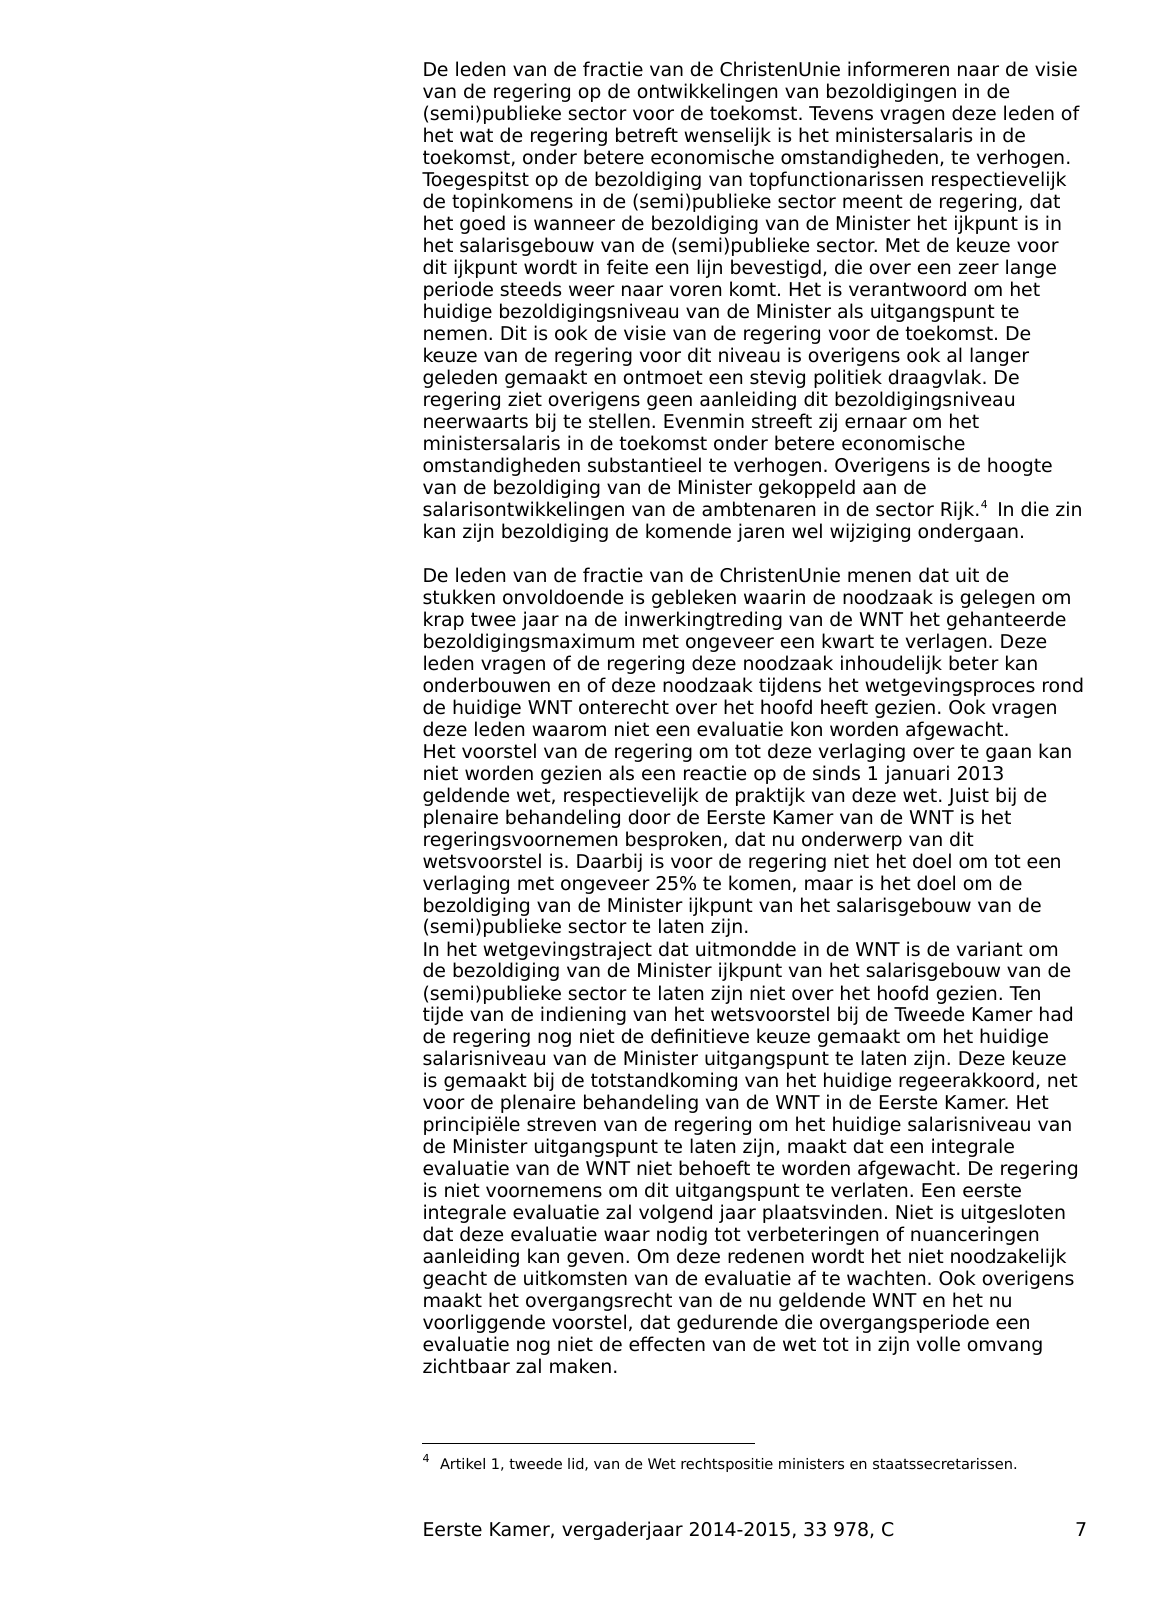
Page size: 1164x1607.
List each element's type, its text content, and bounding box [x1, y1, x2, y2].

text Het voorstel van de regering om tot deze verlaging over te gaan kan niet worden gezien als een reactie op de sinds 1 januari 2013 geldende wet, respectievelijk de praktijk van deze wet. Juist bij de plenaire behandeling door de Eerste Kamer van de WNT is het regeringsvoornemen besproken, dat nu onderwerp van dit wetsvoorstel is. Daarbij is voor de regering niet het doel om tot een verlaging met ongeveer 25% te komen, maar is het doel om de bezoldiging van de Minister ijkpunt van het salarisgebouw van de (semi)publieke sector te laten zijn. [422, 741, 1087, 938]
text Toegespitst op de bezoldiging van topfunctionarissen respectievelijk de topinkomens in de (semi)publieke sector meent de regering, dat het goed is wanneer de bezoldiging van de Minister het ijkpunt is in het salarisgebouw van de (semi)publieke sector. Met de keuze voor dit ijkpunt wordt in feite een lijn bevestigd, die over een zeer lange periode steeds weer naar voren komt. Het is verantwoord om het huidige bezoldigingsniveau van de Minister als uitgangspunt te nemen. Dit is ook de visie van de regering voor de toekomst. De keuze van de regering voor dit niveau is overigens ook al langer geleden gemaakt en ontmoet een stevig politiek draagvlak. De regering ziet overigens geen aanleiding dit bezoldigingsniveau neerwaarts bij te stellen. Evenmin streeft zij ernaar om het ministersalaris in de toekomst onder betere economische omstandigheden substantieel te verhogen. Overigens is de hoogte van de bezoldiging van de Minister gekoppeld aan de salarisontwikkelingen van de ambtenaren in de sector Rijk. In die zin kan zijn bezoldiging de komende jaren wel wijziging ondergaan. [422, 169, 1087, 543]
text De leden van de fractie van de ChristenUnie informeren naar de visie van de regering op de ontwikkelingen van bezoldigingen in de (semi)publieke sector voor de toekomst. Tevens vragen deze leden of het wat de regering betreft wenselijk is het ministersalaris in de toekomst, onder betere economische omstandigheden, te verhogen. [422, 59, 1087, 169]
text Artikel 1, tweede lid, van de Wet rechtspositie ministers en staatssecretarissen. [422, 1452, 1087, 1474]
text De leden van de fractie van de ChristenUnie menen dat uit de stukken onvoldoende is gebleken waarin de noodzaak is gelegen om krap twee jaar na de inwerkingtreding van de WNT het gehanteerde bezoldigingsmaximum met ongeveer een kwart te verlagen. Deze leden vragen of de regering deze noodzaak inhoudelijk beter kan onderbouwen en of deze noodzaak tijdens het wetgevingsproces rond de huidige WNT onterecht over het hoofd heeft gezien. Ook vragen deze leden waarom niet een evaluatie kon worden afgewacht. [422, 565, 1087, 741]
text In het wetgevingstraject dat uitmondde in de WNT is de variant om de bezoldiging van de Minister ijkpunt van het salarisgebouw van de (semi)publieke sector te laten zijn niet over het hoofd gezien. Ten tijde van de indiening van het wetsvoorstel bij de Tweede Kamer had de regering nog niet de definitieve keuze gemaakt om het huidige salarisniveau van de Minister uitgangspunt te laten zijn. Deze keuze is gemaakt bij de totstandkoming van het huidige regeerakkoord, net voor de plenaire behandeling van de WNT in de Eerste Kamer. Het principiële streven van de regering om het huidige salarisniveau van de Minister uitgangspunt te laten zijn, maakt dat een integrale evaluatie van de WNT niet behoeft te worden afgewacht. De regering is niet voornemens om dit uitgangspunt te verlaten. Een eerste integrale evaluatie zal volgend jaar plaatsvinden. Niet is uitgesloten dat deze evaluatie waar nodig tot verbeteringen of nuanceringen aanleiding kan geven. Om deze redenen wordt het niet noodzakelijk geacht de uitkomsten van de evaluatie af te wachten. Ook overigens maakt het overgangsrecht van de nu geldende WNT en het nu voorliggende voorstel, dat gedurende die overgangsperiode een evaluatie nog niet de effecten van de wet tot in zijn volle omvang zichtbaar zal maken. [422, 938, 1087, 1378]
